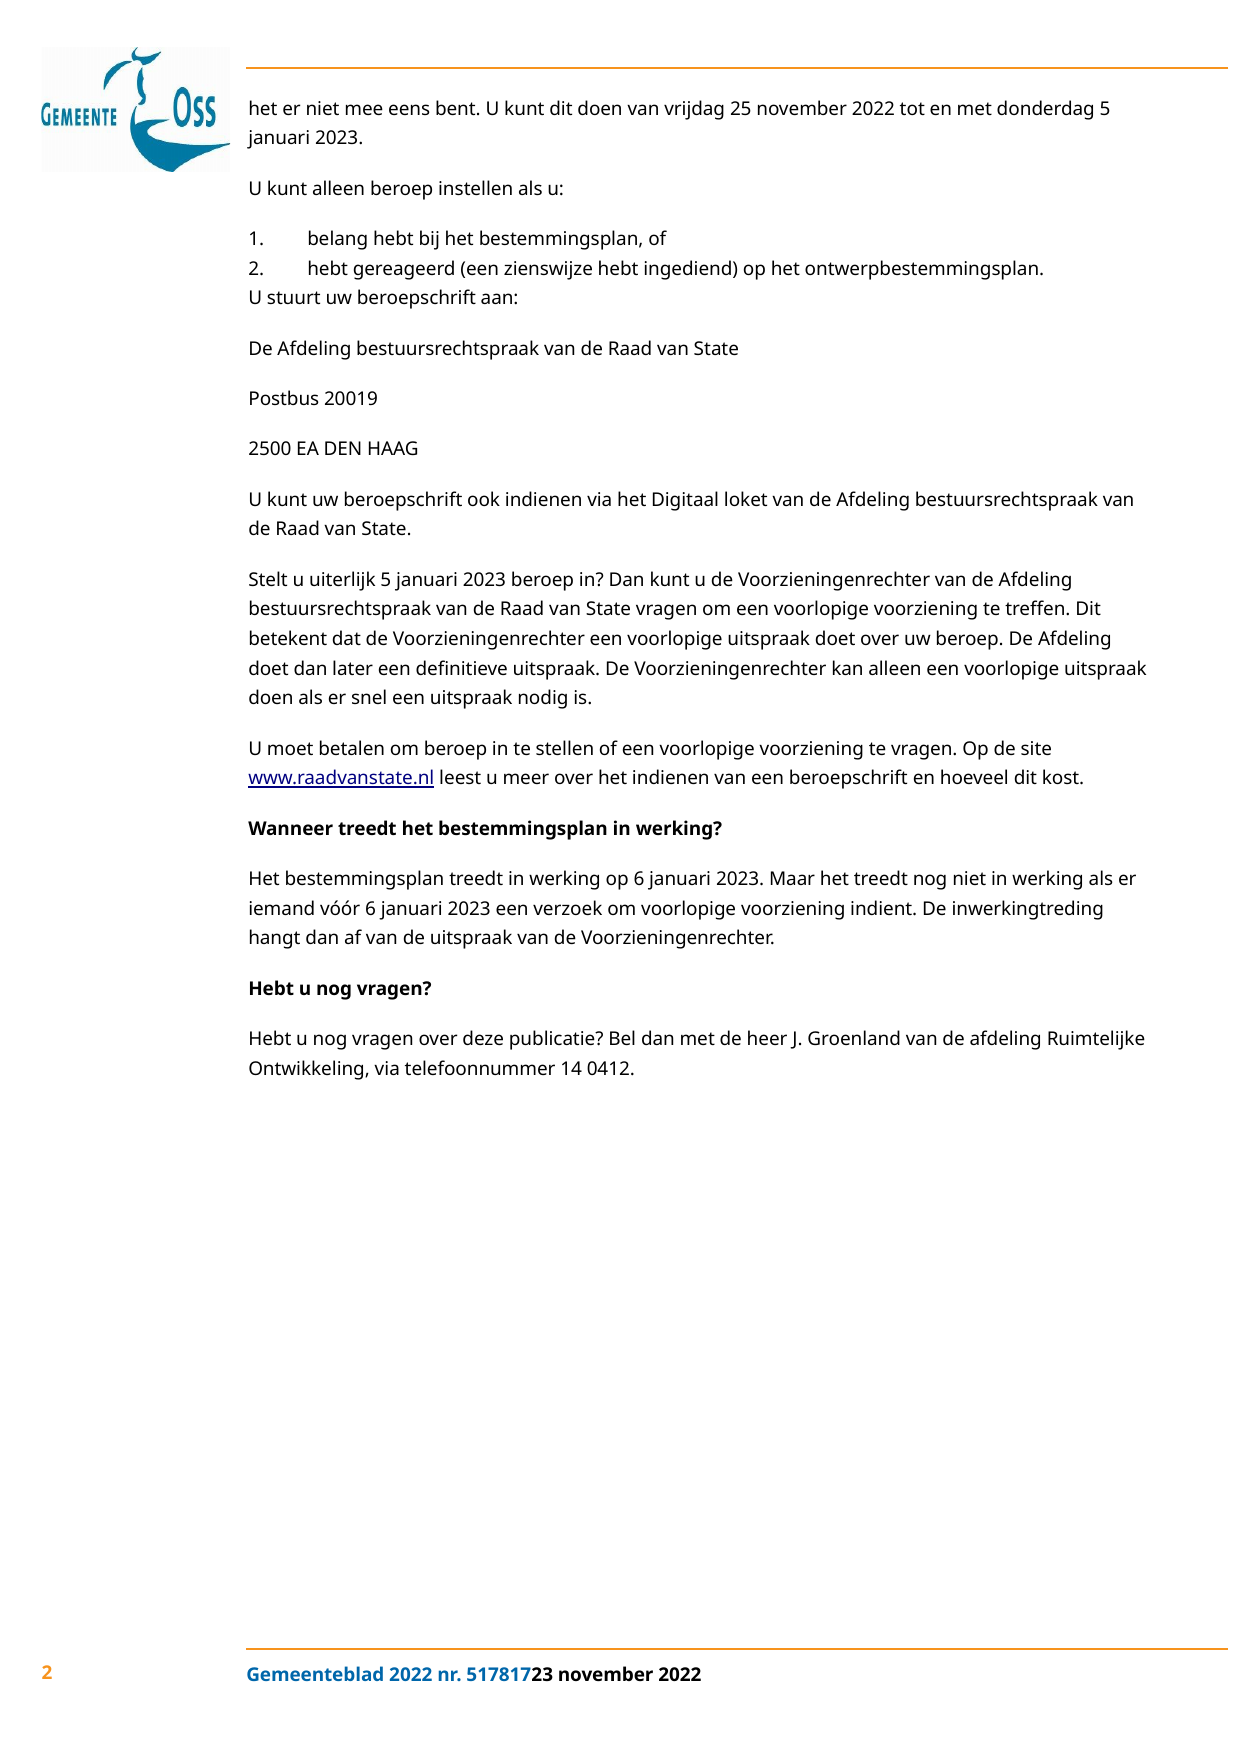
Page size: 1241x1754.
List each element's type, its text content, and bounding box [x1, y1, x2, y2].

text Stelt u uiterlijk 5 januari 2023 beroep in? Dan kunt u de Voorzieningenrechter van de Afdeling bestuursrechtspraak van de Raad van State vragen om een voorlopige voorziening te treffen. Dit betekent dat de Voorzieningenrechter een voorlopige uitspraak doet over uw beroep. De Afdeling doet dan later een definitieve uitspraak. De Voorzieningenrechter kan alleen een voorlopige uitspraak doen als er snel een uitspraak nodig is. [248, 566, 1152, 710]
text U kunt alleen beroep instellen als u: [248, 175, 1152, 201]
list hebt gereageerd (een zienswijze hebt ingediend) op het ontwerpbestemmingsplan. [248, 255, 1152, 281]
picture [41, 47, 231, 172]
text Wanneer treedt het bestemmingsplan in werking? [248, 815, 1152, 841]
list belang hebt bij het bestemmingsplan, of [248, 225, 1152, 251]
text U stuurt uw beroepschrift aan: [248, 284, 1152, 310]
text U kunt uw beroepschrift ook indienen via het Digitaal loket van de Afdeling bestuursrechtspraak van de Raad van State. [248, 486, 1152, 541]
text Postbus 20019 [248, 385, 1152, 411]
text Hebt u nog vragen over deze publicatie? Bel dan met de heer J. Groenland van de afdeling Ruimtelijke Ontwikkeling, via telefoonnummer 14 0412. [248, 1025, 1152, 1081]
text 2500 EA DEN HAAG [248, 436, 1152, 461]
text De Afdeling bestuursrechtspraak van de Raad van State [248, 335, 1152, 361]
text Hebt u nog vragen? [248, 975, 1152, 1001]
text U moet betalen om beroep in te stellen of een voorlopige voorziening te vragen. Op de site www.raadvanstate.nl leest u meer over het indienen van een beroepschrift en hoeveel dit kost. [248, 735, 1152, 790]
text het er niet mee eens bent. U kunt dit doen van vrijdag 25 november 2022 tot en met donderdag 5 januari 2023. [248, 95, 1152, 150]
text Het bestemmingsplan treedt in werking op 6 januari 2023. Maar het treedt nog niet in werking als er iemand vóór 6 januari 2023 een verzoek om voorlopige voorziening indient. De inwerkingtreding hangt dan af van de uitspraak van de Voorzieningenrechter. [248, 865, 1152, 950]
